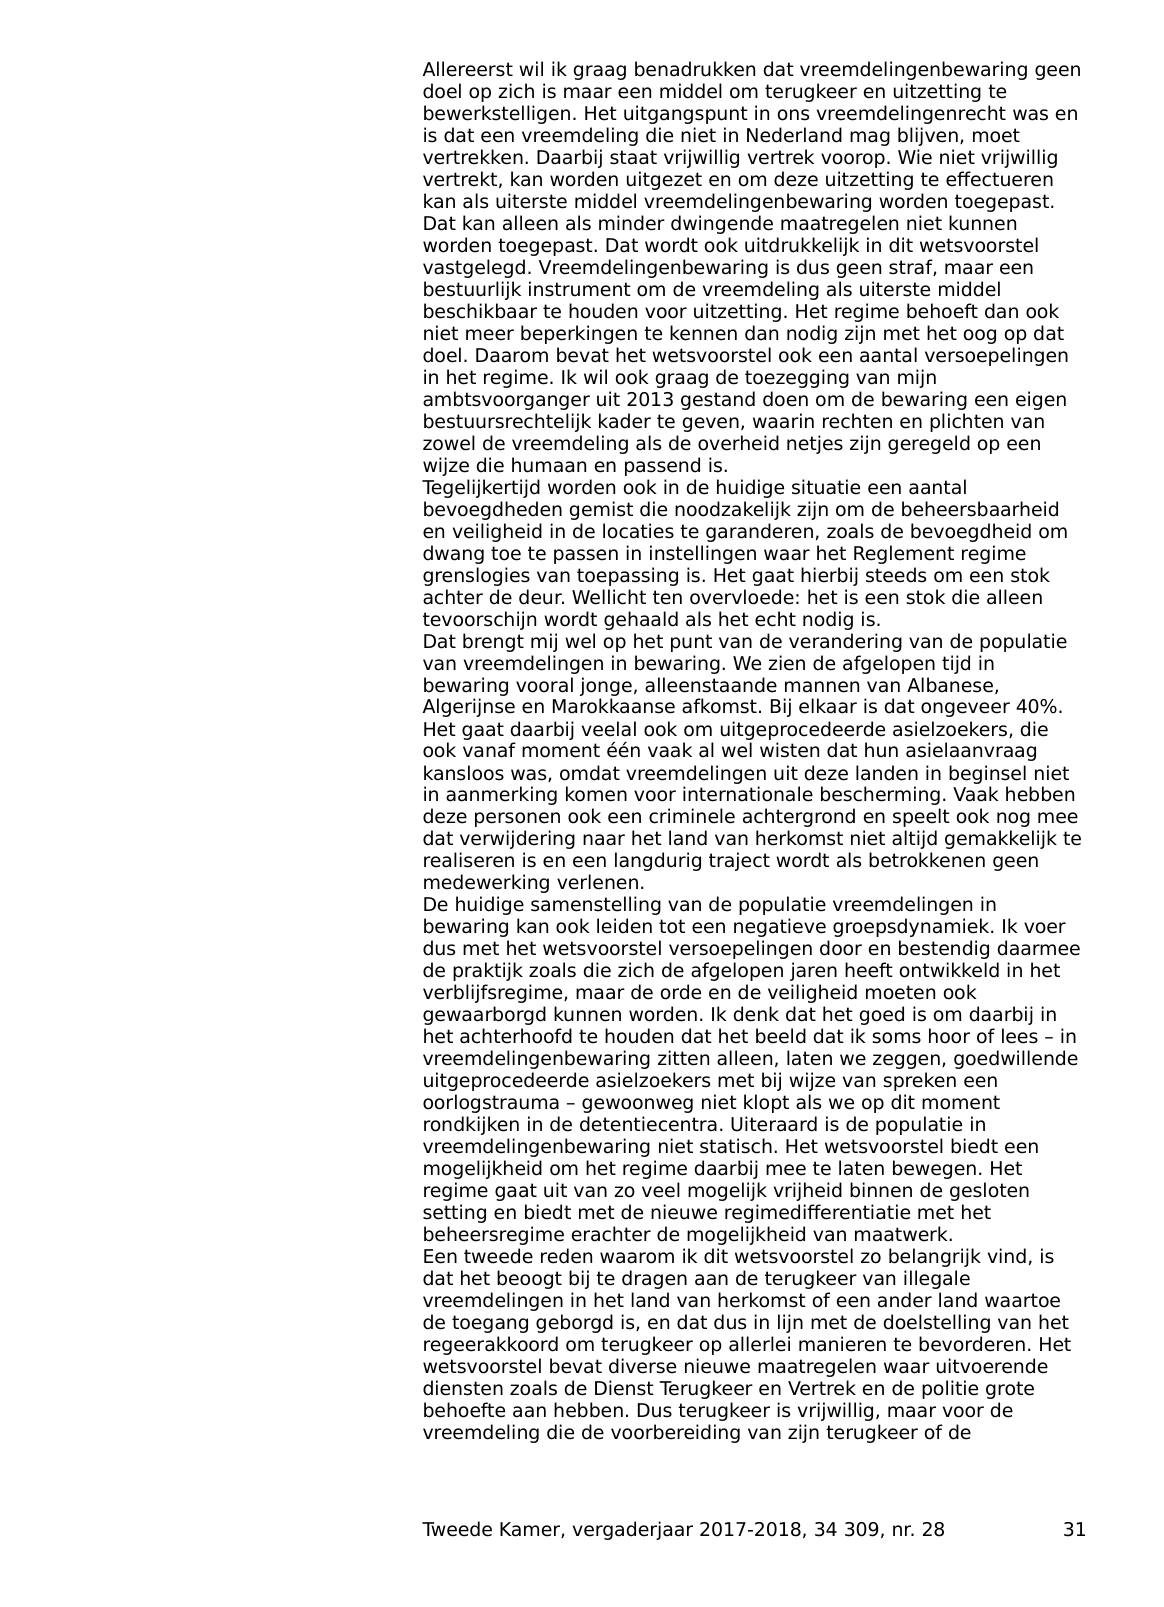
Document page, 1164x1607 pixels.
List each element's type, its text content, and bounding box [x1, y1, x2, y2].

text Dat brengt mij wel op het punt van de verandering van de populatie van vreemdelingen in bewaring. We zien de afgelopen tijd in bewaring vooral jonge, alleenstaande mannen van Albanese, Algerijnse en Marokkaanse afkomst. Bij elkaar is dat ongeveer 40%. Het gaat daarbij veelal ook om uitgeprocedeerde asielzoekers, die ook vanaf moment één vaak al wel wisten dat hun asielaanvraag kansloos was, omdat vreemdelingen uit deze landen in beginsel niet in aanmerking komen voor internationale bescherming. Vaak hebben deze personen ook een criminele achtergrond en speelt ook nog mee dat verwijdering naar het land van herkomst niet altijd gemakkelijk te realiseren is en een langdurig traject wordt als betrokkenen geen medewerking verlenen. [422, 631, 1087, 894]
text De huidige samenstelling van de populatie vreemdelingen in bewaring kan ook leiden tot een negatieve groepsdynamiek. Ik voer dus met het wetsvoorstel versoepelingen door en bestendig daarmee de praktijk zoals die zich de afgelopen jaren heeft ontwikkeld in het verblijfsregime, maar de orde en de veiligheid moeten ook gewaarborgd kunnen worden. Ik denk dat het goed is om daarbij in het achterhoofd te houden dat het beeld dat ik soms hoor of lees – in vreemdelingenbewaring zitten alleen, laten we zeggen, goedwillende uitgeprocedeerde asielzoekers met bij wijze van spreken een oorlogstrauma – gewoonweg niet klopt als we op dit moment rondkijken in de detentiecentra. Uiteraard is de populatie in vreemdelingenbewaring niet statisch. Het wetsvoorstel biedt een mogelijkheid om het regime daarbij mee te laten bewegen. Het regime gaat uit van zo veel mogelijk vrijheid binnen de gesloten setting en biedt met de nieuwe regimedifferentiatie met het beheersregime erachter de mogelijkheid van maatwerk. [422, 894, 1087, 1246]
text Allereerst wil ik graag benadrukken dat vreemdelingenbewaring geen doel op zich is maar een middel om terugkeer en uitzetting te bewerkstelligen. Het uitgangspunt in ons vreemdelingenrecht was en is dat een vreemdeling die niet in Nederland mag blijven, moet vertrekken. Daarbij staat vrijwillig vertrek voorop. Wie niet vrijwillig vertrekt, kan worden uitgezet en om deze uitzetting te effectueren kan als uiterste middel vreemdelingenbewaring worden toegepast. Dat kan alleen als minder dwingende maatregelen niet kunnen worden toegepast. Dat wordt ook uitdrukkelijk in dit wetsvoorstel vastgelegd. Vreemdelingenbewaring is dus geen straf, maar een bestuurlijk instrument om de vreemdeling als uiterste middel beschikbaar te houden voor uitzetting. Het regime behoeft dan ook niet meer beperkingen te kennen dan nodig zijn met het oog op dat doel. Daarom bevat het wetsvoorstel ook een aantal versoepelingen in het regime. Ik wil ook graag de toezegging van mijn ambtsvoorganger uit 2013 gestand doen om de bewaring een eigen bestuursrechtelijk kader te geven, waarin rechten en plichten van zowel de vreemdeling als de overheid netjes zijn geregeld op een wijze die humaan en passend is. [422, 59, 1087, 477]
text Tegelijkertijd worden ook in de huidige situatie een aantal bevoegdheden gemist die noodzakelijk zijn om de beheersbaarheid en veiligheid in de locaties te garanderen, zoals de bevoegdheid om dwang toe te passen in instellingen waar het Reglement regime grenslogies van toepassing is. Het gaat hierbij steeds om een stok achter de deur. Wellicht ten overvloede: het is een stok die alleen tevoorschijn wordt gehaald als het echt nodig is. [422, 477, 1087, 631]
text Een tweede reden waarom ik dit wetsvoorstel zo belangrijk vind, is dat het beoogt bij te dragen aan de terugkeer van illegale vreemdelingen in het land van herkomst of een ander land waartoe de toegang geborgd is, en dat dus in lijn met de doelstelling van het regeerakkoord om terugkeer op allerlei manieren te bevorderen. Het wetsvoorstel bevat diverse nieuwe maatregelen waar uitvoerende diensten zoals de Dienst Terugkeer en Vertrek en de politie grote behoefte aan hebben. Dus terugkeer is vrijwillig, maar voor de vreemdeling die de voorbereiding van zijn terugkeer of de [422, 1246, 1087, 1444]
